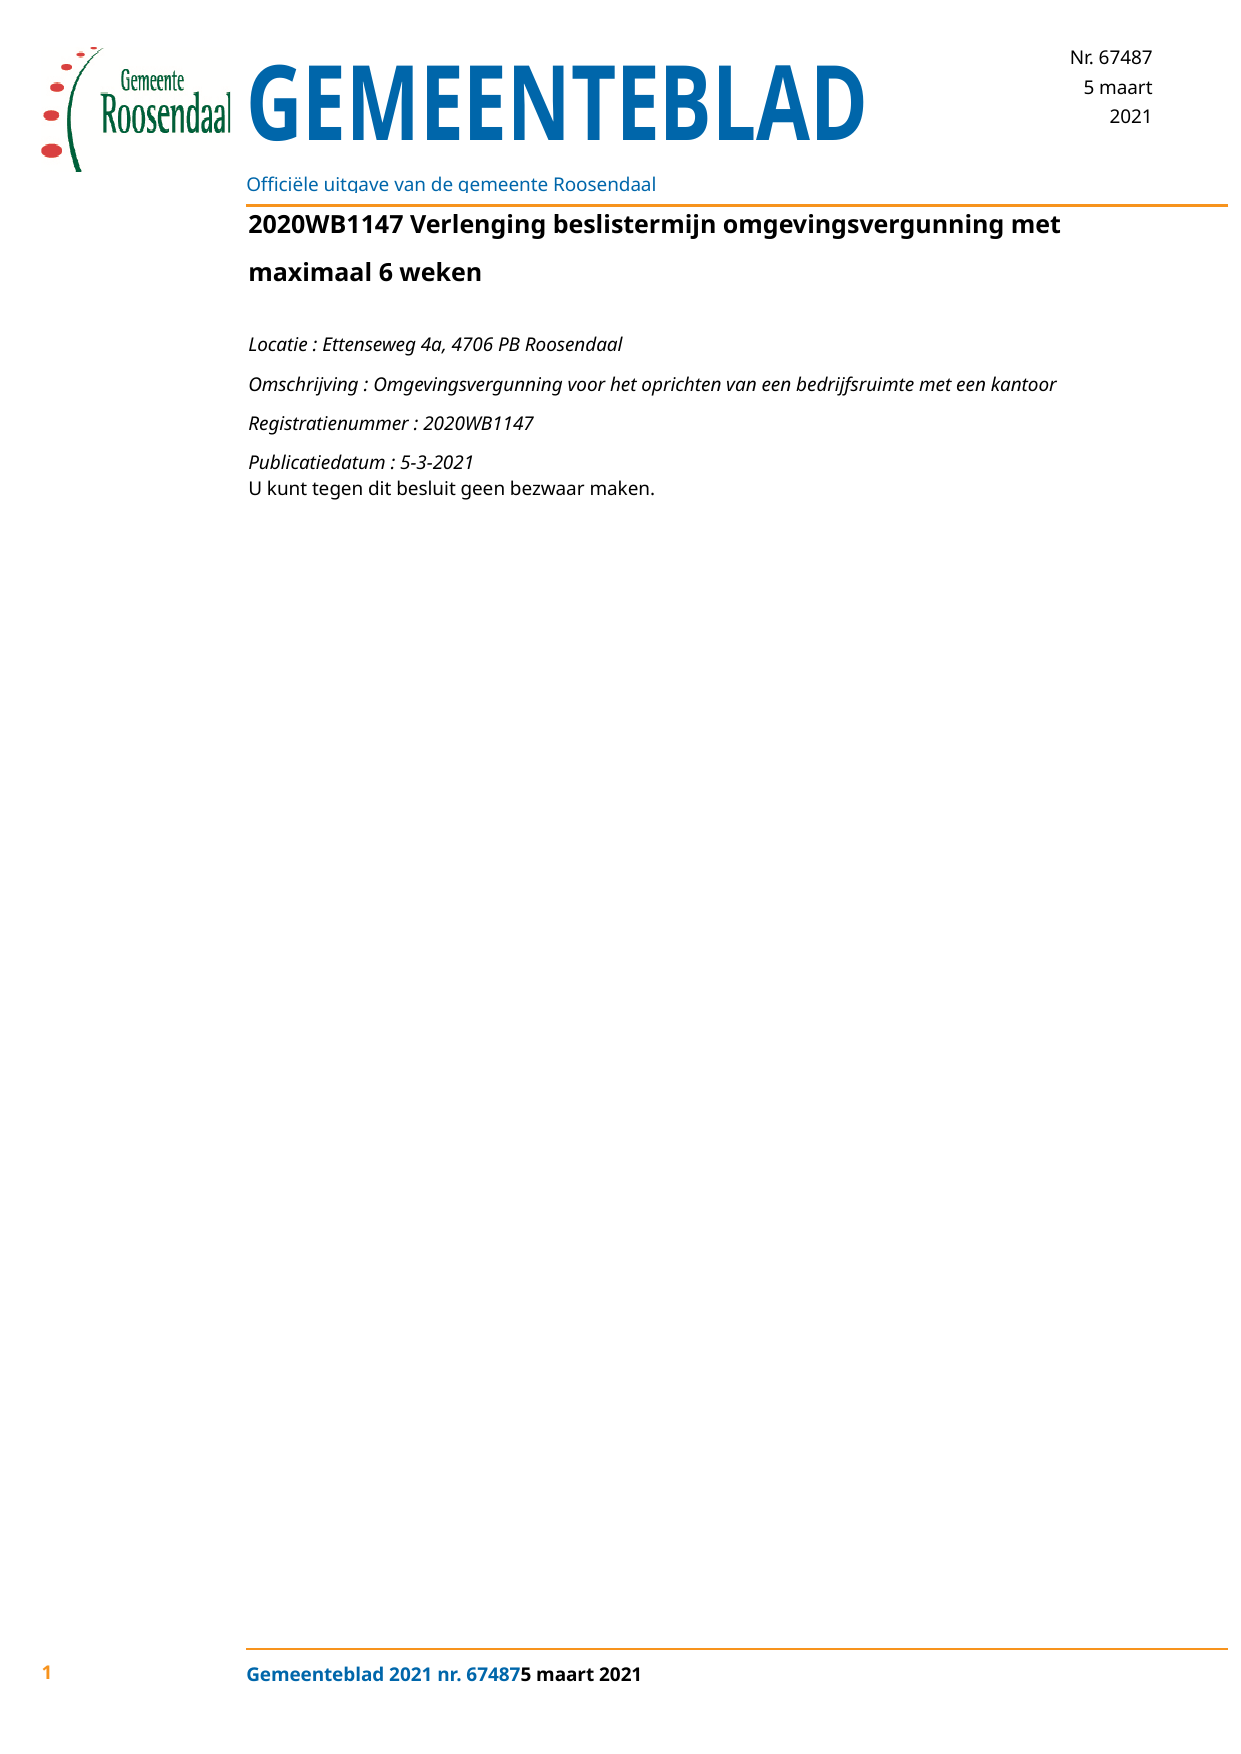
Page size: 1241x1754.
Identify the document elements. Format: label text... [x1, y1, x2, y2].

text U kunt tegen dit besluit geen bezwaar maken. [248, 475, 1152, 501]
text Publicatiedatum : 5-3-2021 [248, 449, 1152, 475]
text Registratienummer : 2020WB1147 [248, 410, 1152, 436]
text Locatie : Ettenseweg 4a, 4706 PB Roosendaal [248, 331, 1152, 357]
text Omschrijving : Omgevingsvergunning voor het oprichten van een bedrijfsruimte met een kantoor [248, 371, 1152, 396]
picture [41, 47, 231, 172]
text 2020WB1147 Verlenging beslistermijn omgevingsvergunning met maximaal 6 weken [248, 207, 1152, 288]
